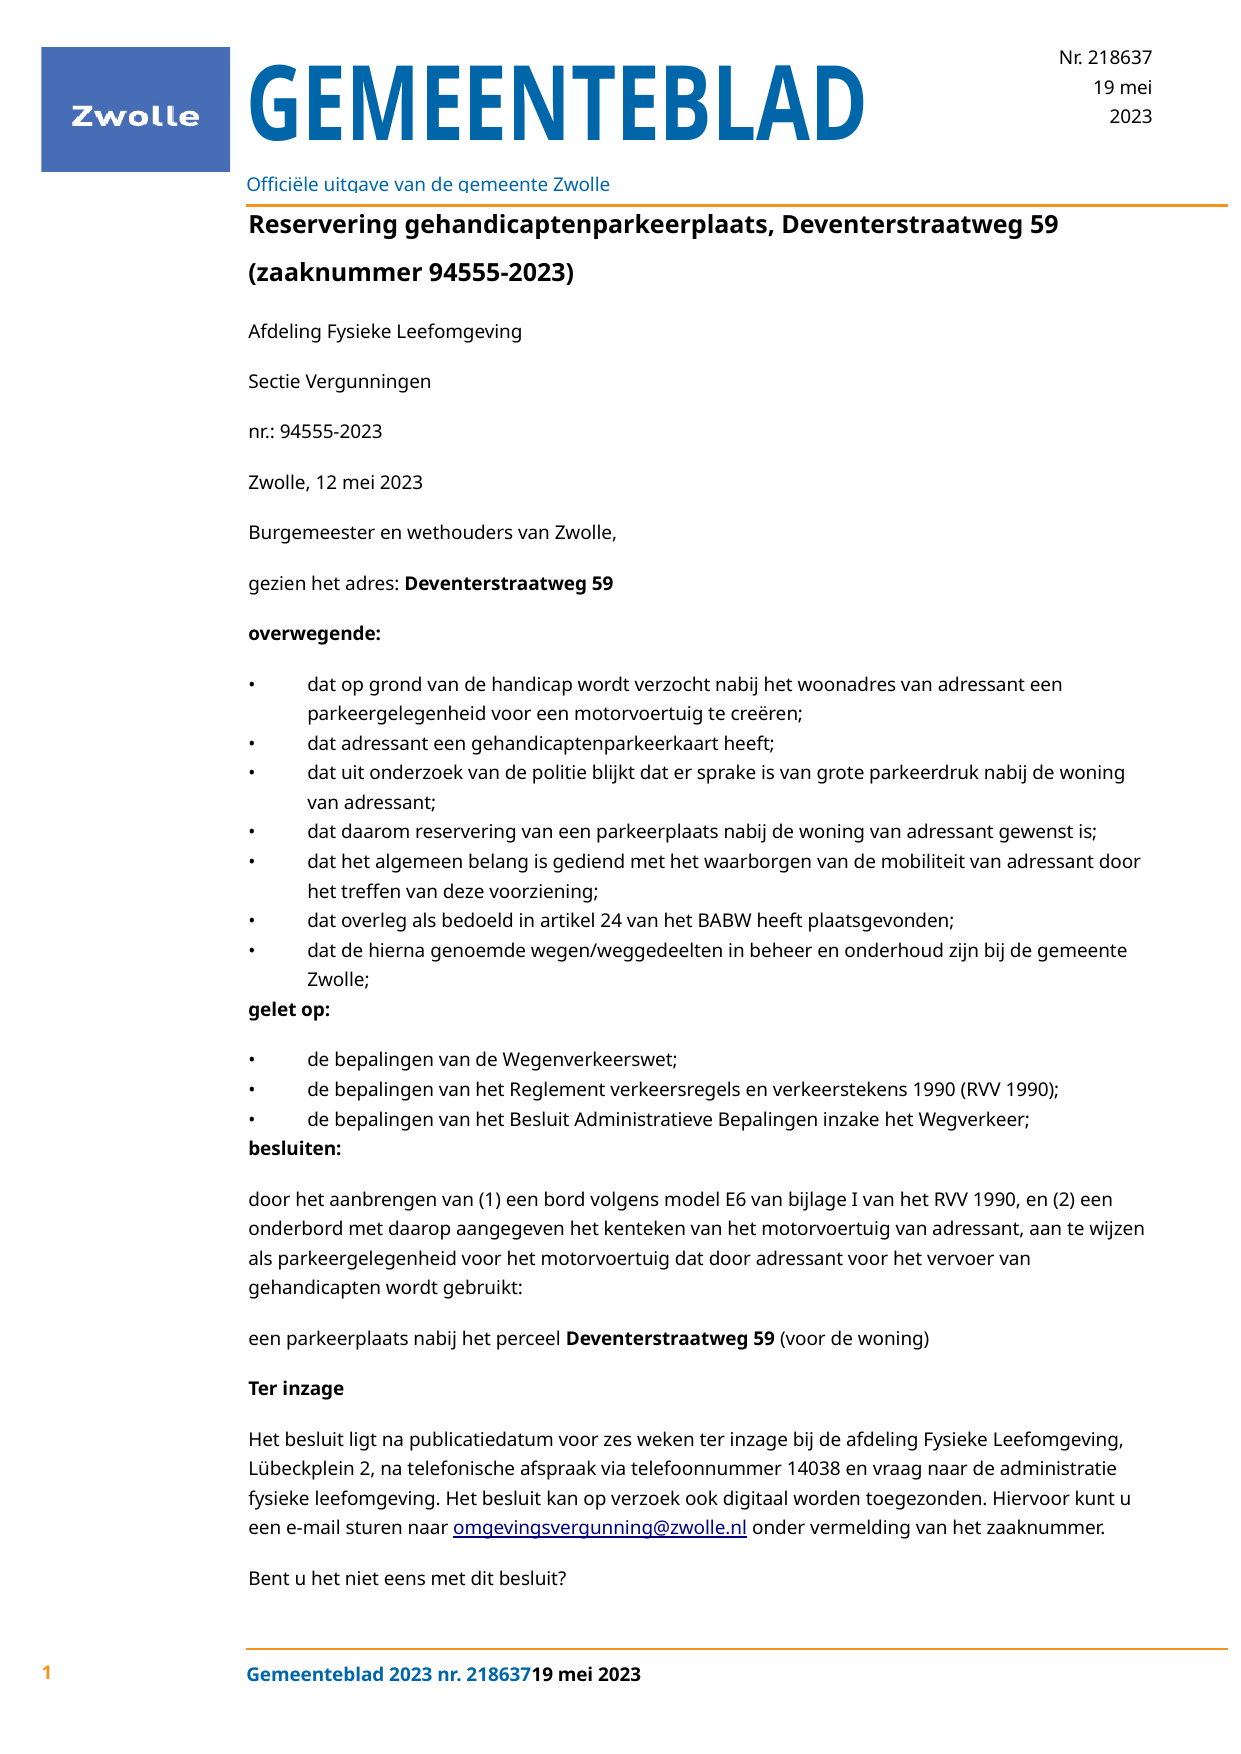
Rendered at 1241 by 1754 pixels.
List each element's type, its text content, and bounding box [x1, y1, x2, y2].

text Bent u het niet eens met dit besluit? [248, 1565, 1152, 1591]
text besluiten: [248, 1135, 1152, 1161]
text Afdeling Fysieke Leefomgeving [248, 318, 1152, 344]
text gezien het adres: Deventerstraatweg 59 [248, 570, 1152, 596]
text Reservering gehandicaptenparkeerplaats, Deventerstraatweg 59 (zaaknummer 94555-2023) [248, 207, 1152, 288]
text gelet op: [248, 996, 1152, 1022]
list dat overleg als bedoeld in artikel 24 van het BABW heeft plaatsgevonden; [248, 907, 1152, 933]
text overwegende: [248, 620, 1152, 646]
text door het aanbrengen van (1) een bord volgens model E6 van bijlage I van het RVV 1990, en (2) een onderbord met daarop aangegeven het kenteken van het motorvoertuig van adressant, aan te wijzen als parkeergelegenheid voor het motorvoertuig dat door adressant voor het vervoer van gehandicapten wordt gebruikt: [248, 1186, 1152, 1300]
text Ter inzage [248, 1375, 1152, 1401]
text een parkeerplaats nabij het perceel Deventerstraatweg 59 (voor de woning) [248, 1325, 1152, 1351]
list de bepalingen van het Reglement verkeersregels en verkeerstekens 1990 (RVV 1990); [248, 1076, 1152, 1102]
list dat daarom reservering van een parkeerplaats nabij de woning van adressant gewenst is; [248, 819, 1152, 844]
list de bepalingen van de Wegenverkeerswet; [248, 1047, 1152, 1072]
list dat het algemeen belang is gediend met het waarborgen van de mobiliteit van adressant door het treffen van deze voorziening; [248, 848, 1152, 904]
text nr.: 94555-2023 [248, 419, 1152, 444]
text Het besluit ligt na publicatiedatum voor zes weken ter inzage bij de afdeling Fysieke Leefomgeving, Lübeckplein 2, na telefonische afspraak via telefoonnummer 14038 en vraag naar de administratie fysieke leefomgeving. Het besluit kan op verzoek ook digitaal worden toegezonden. Hiervoor kunt u een e-mail sturen naar omgevingsvergunning@zwolle.nl onder vermelding van het zaaknummer. [248, 1426, 1152, 1540]
list de bepalingen van het Besluit Administratieve Bepalingen inzake het Wegverkeer; [248, 1106, 1152, 1132]
list dat de hierna genoemde wegen/weggedeelten in beheer en onderhoud zijn bij de gemeente Zwolle; [248, 937, 1152, 992]
list dat adressant een gehandicaptenparkeerkaart heeft; [248, 730, 1152, 756]
list dat op grond van de handicap wordt verzocht nabij het woonadres van adressant een parkeergelegenheid voor een motorvoertuig te creëren; [248, 671, 1152, 726]
text Zwolle, 12 mei 2023 [248, 469, 1152, 495]
text Burgemeester en wethouders van Zwolle, [248, 519, 1152, 545]
list dat uit onderzoek van de politie blijkt dat er sprake is van grote parkeerdruk nabij de woning van adressant; [248, 759, 1152, 815]
picture [41, 47, 231, 172]
text Sectie Vergunningen [248, 368, 1152, 394]
